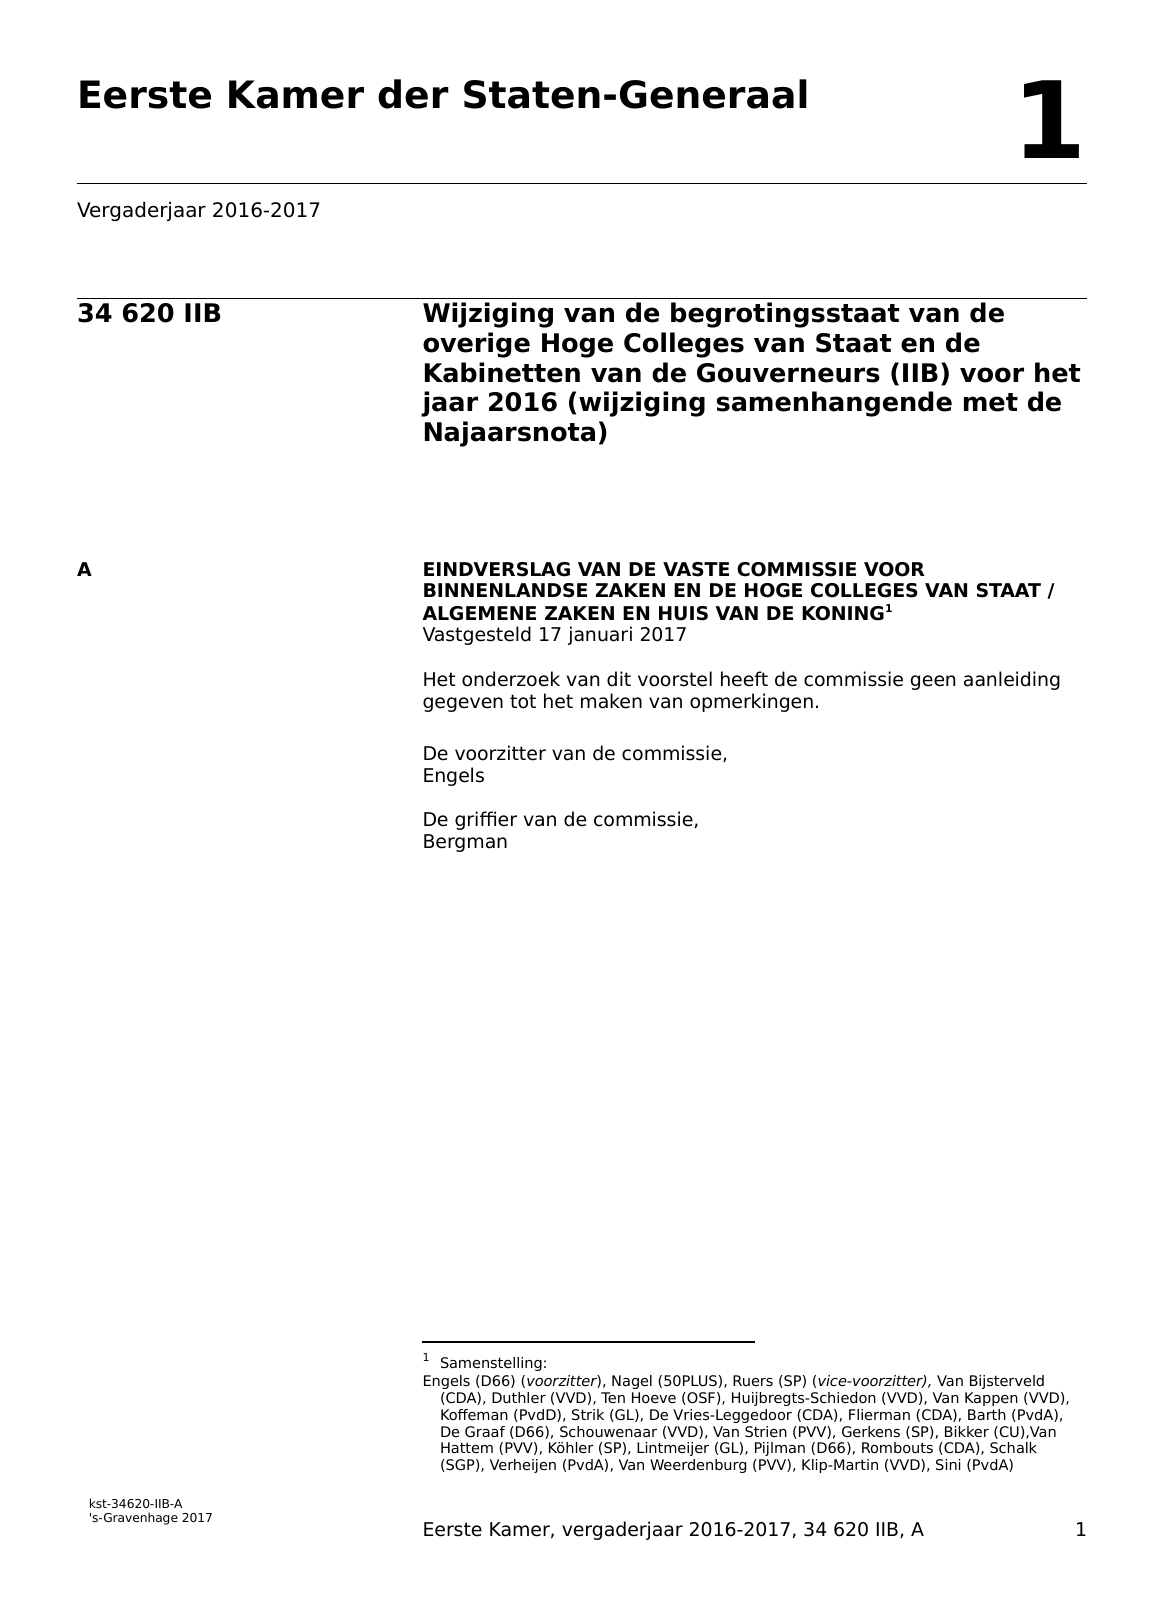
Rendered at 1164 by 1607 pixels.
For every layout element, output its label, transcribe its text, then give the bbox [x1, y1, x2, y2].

text Het onderzoek van dit voorstel heeft de commissie geen aanleiding gegeven tot het maken van opmerkingen. [422, 668, 1087, 712]
text Samenstelling: [422, 1351, 1087, 1373]
text kst-34620-IIB-A [88, 1497, 323, 1511]
text De voorzitter van de commissie, Engels [422, 742, 1087, 786]
text Vastgesteld 17 januari 2017 [422, 624, 1087, 646]
table_header Eerste Kamer der Staten-Generaal [77, 59, 886, 183]
subtitle A EINDVERSLAG VAN DE VASTE COMMISSIE VOOR BINNENLANDSE ZAKEN EN DE HOGE COLLEGES VAN STAAT / ALGEMENE ZAKEN EN HUIS VAN DE KONING [77, 558, 1087, 624]
table_cell Vergaderjaar 2016-2017 [77, 184, 1087, 298]
subtitle 34 620 IIB Wijziging van de begrotingsstaat van de overige Hoge Colleges van Staat en de Kabinetten van de Gouverneurs (IIB) voor het jaar 2016 (wijziging samenhangende met de Najaarsnota) [77, 299, 1087, 447]
text De griffier van de commissie, Bergman [422, 809, 1087, 853]
text 's-Gravenhage 2017 [88, 1511, 323, 1525]
text Engels (D66) (voorzitter), Nagel (50PLUS), Ruers (SP) (vice-voorzitter), Van Bijsterveld (CDA), Duthler (VVD), Ten Hoeve (OSF), Huijbregts-Schiedon (VVD), Van Kappen (VVD), Koffeman (PvdD), Strik (GL), De Vries-Leggedoor (CDA), Flierman (CDA), Barth (PvdA), De Graaf (D66), Schouwenaar (VVD), Van Strien (PVV), Gerkens (SP), Bikker (CU),Van Hattem (PVV), Köhler (SP), Lintmeijer (GL), Pijlman (D66), Rombouts (CDA), Schalk (SGP), Verheijen (PvdA), Van Weerdenburg (PVV), Klip-Martin (VVD), Sini (PvdA) [422, 1373, 1087, 1474]
table_header 1 [886, 59, 1087, 183]
